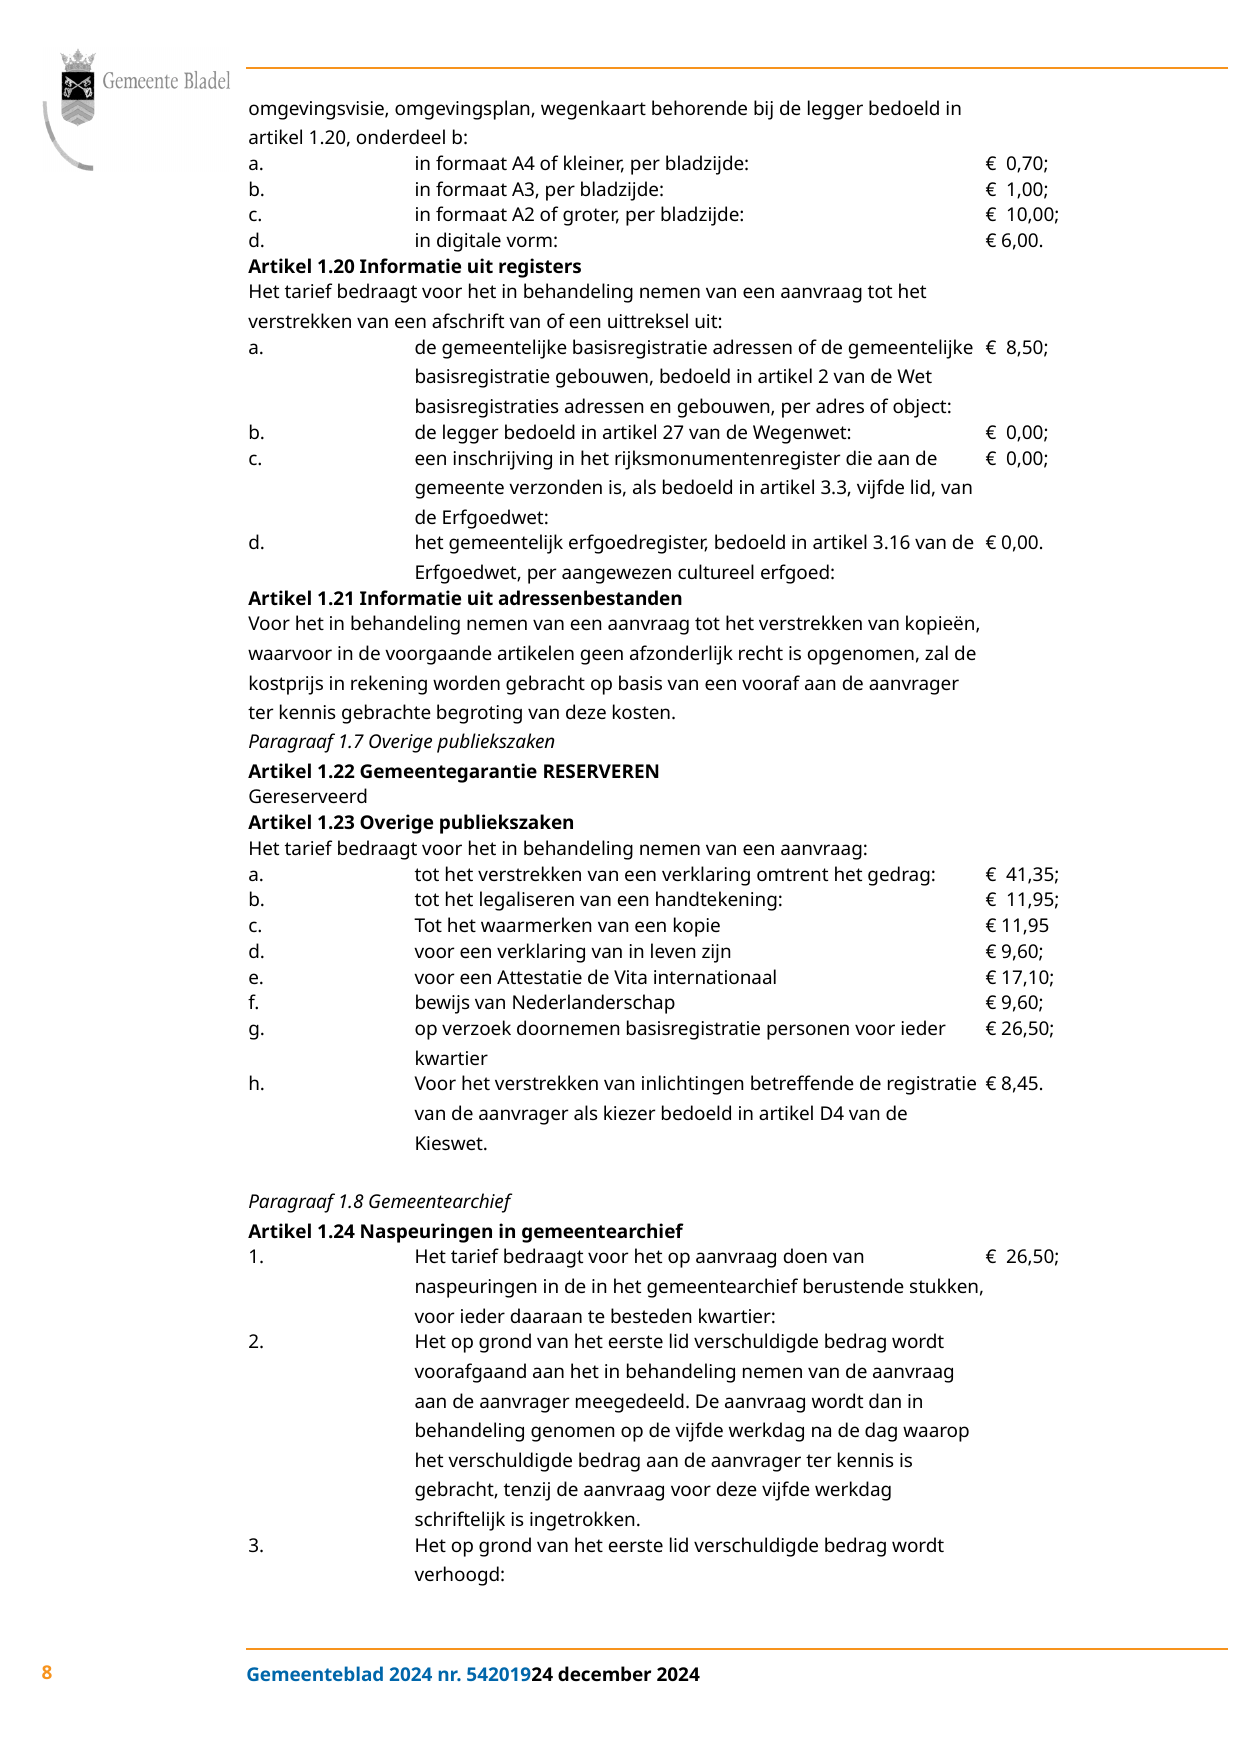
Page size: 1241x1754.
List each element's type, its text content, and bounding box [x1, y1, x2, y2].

table_cell b. [248, 176, 414, 202]
table_cell tot het legaliseren van een handtekening: [414, 887, 985, 912]
table_cell € 17,10; [985, 964, 1152, 989]
table_cell € 8,50; [985, 334, 1152, 419]
table_cell Artikel 1.20 Informatie uit registers [248, 253, 985, 279]
table_cell [985, 585, 1152, 611]
table_cell h. [248, 1071, 414, 1156]
table_cell d. [248, 227, 414, 253]
table_cell [985, 835, 1152, 861]
table_cell 3. [248, 1532, 414, 1587]
table_cell [985, 279, 1152, 334]
table_cell e. [248, 964, 414, 989]
table_cell € 11,95; [985, 887, 1152, 912]
table_cell bewijs van Nederlanderschap [414, 990, 985, 1015]
table_cell Het op grond van het eerste lid verschuldigde bedrag wordt voorafgaand aan het in behandeling nemen van de aanvraag aan de aanvrager meegedeeld. De aanvraag wordt dan in behandeling genomen op de vijfde werkdag na de dag waarop het verschuldigde bedrag aan de aanvrager ter kennis is gebracht, tenzij de aanvraag voor deze vijfde werkdag schriftelijk is ingetrokken. [414, 1329, 985, 1532]
table_header [985, 1218, 1152, 1244]
table_cell € 0,00; [985, 445, 1152, 529]
table_cell Voor het in behandeling nemen van een aanvraag tot het verstrekken van kopieën, waarvoor in de voorgaande artikelen geen afzonderlijk recht is opgenomen, zal de kostprijs in rekening worden gebracht op basis van een vooraf aan de aanvrager ter kennis gebrachte begroting van deze kosten. [248, 611, 985, 725]
table_cell de gemeentelijke basisregistratie adressen of de gemeentelijke basisregistratie gebouwen, bedoeld in artikel 2 van de Wet basisregistraties adressen en gebouwen, per adres of object: [414, 334, 985, 419]
table_header [985, 758, 1152, 784]
table_cell € 1,00; [985, 176, 1152, 202]
table_cell een inschrijving in het rijksmonumentenregister die aan de gemeente verzonden is, als bedoeld in artikel 3.3, vijfde lid, van de Erfgoedwet: [414, 445, 985, 529]
table_cell voor een Attestatie de Vita internationaal [414, 964, 985, 989]
table_cell Het op grond van het eerste lid verschuldigde bedrag wordt verhoogd: [414, 1532, 985, 1587]
table_cell d. [248, 938, 414, 964]
table_cell Het tarief bedraagt voor het in behandeling nemen van een aanvraag: [248, 835, 985, 861]
table_cell c. [248, 445, 414, 529]
table_cell tot het verstrekken van een verklaring omtrent het gedrag: [414, 861, 985, 887]
text Paragraaf 1.7 Overige publiekszaken [248, 728, 1152, 754]
table_cell Artikel 1.23 Overige publiekszaken [248, 810, 985, 835]
table_cell € 41,35; [985, 861, 1152, 887]
table_cell Artikel 1.21 Informatie uit adressenbestanden [248, 585, 985, 611]
table_cell € 6,00. [985, 227, 1152, 253]
table_cell 2. [248, 1329, 414, 1532]
picture [41, 47, 231, 172]
table_cell € 9,60; [985, 938, 1152, 964]
table_cell [985, 1532, 1152, 1587]
table_cell b. [248, 419, 414, 445]
table_cell Het tarief bedraagt voor het op aanvraag doen van naspeuringen in de in het gemeentearchief berustende stukken, voor ieder daaraan te besteden kwartier: [414, 1244, 985, 1329]
table_cell in formaat A4 of kleiner, per bladzijde: [414, 150, 985, 176]
table_header Artikel 1.22 Gemeentegarantie RESERVEREN [248, 758, 985, 784]
table_cell € 11,95 [985, 913, 1152, 938]
table_cell d. [248, 530, 414, 585]
table_cell Voor het verstrekken van inlichtingen betreffende de registratie van de aanvrager als kiezer bedoeld in artikel D4 van de Kieswet. [414, 1071, 985, 1156]
table_cell in digitale vorm: [414, 227, 985, 253]
table_cell in formaat A3, per bladzijde: [414, 176, 985, 202]
table_cell Gereserveerd [248, 784, 985, 809]
table_cell a. [248, 150, 414, 176]
table_cell c. [248, 913, 414, 938]
table_cell Tot het waarmerken van een kopie [414, 913, 985, 938]
table_cell de legger bedoeld in artikel 27 van de Wegenwet: [414, 419, 985, 445]
table_cell op verzoek doornemen basisregistratie personen voor ieder kwartier [414, 1015, 985, 1071]
table_cell [985, 1329, 1152, 1532]
table_cell c. [248, 202, 414, 227]
table_cell € 0,00. [985, 530, 1152, 585]
table_cell [985, 784, 1152, 809]
table_cell a. [248, 334, 414, 419]
table_cell € 9,60; [985, 990, 1152, 1015]
table_header Artikel 1.24 Naspeuringen in gemeentearchief [248, 1218, 985, 1244]
table_cell [985, 95, 1152, 150]
table_cell [985, 253, 1152, 279]
table_cell € 8,45. [985, 1071, 1152, 1156]
table_cell omgevingsvisie, omgevingsplan, wegenkaart behorende bij de legger bedoeld in artikel 1.20, onderdeel b: [248, 95, 985, 150]
table_cell € 0,70; [985, 150, 1152, 176]
table_cell b. [248, 887, 414, 912]
table_cell g. [248, 1015, 414, 1071]
table_cell a. [248, 861, 414, 887]
table_cell € 0,00; [985, 419, 1152, 445]
text Paragraaf 1.8 Gemeentearchief [248, 1188, 1152, 1214]
table_cell € 26,50; [985, 1244, 1152, 1329]
table_cell € 10,00; [985, 202, 1152, 227]
table_cell [985, 611, 1152, 725]
table_cell € 26,50; [985, 1015, 1152, 1071]
table_cell 1. [248, 1244, 414, 1329]
table_cell in formaat A2 of groter, per bladzijde: [414, 202, 985, 227]
table_cell Het tarief bedraagt voor het in behandeling nemen van een aanvraag tot het verstrekken van een afschrift van of een uittreksel uit: [248, 279, 985, 334]
table_cell het gemeentelijk erfgoedregister, bedoeld in artikel 3.16 van de Erfgoedwet, per aangewezen cultureel erfgoed: [414, 530, 985, 585]
table_cell f. [248, 990, 414, 1015]
table_cell [985, 810, 1152, 835]
table_cell voor een verklaring van in leven zijn [414, 938, 985, 964]
